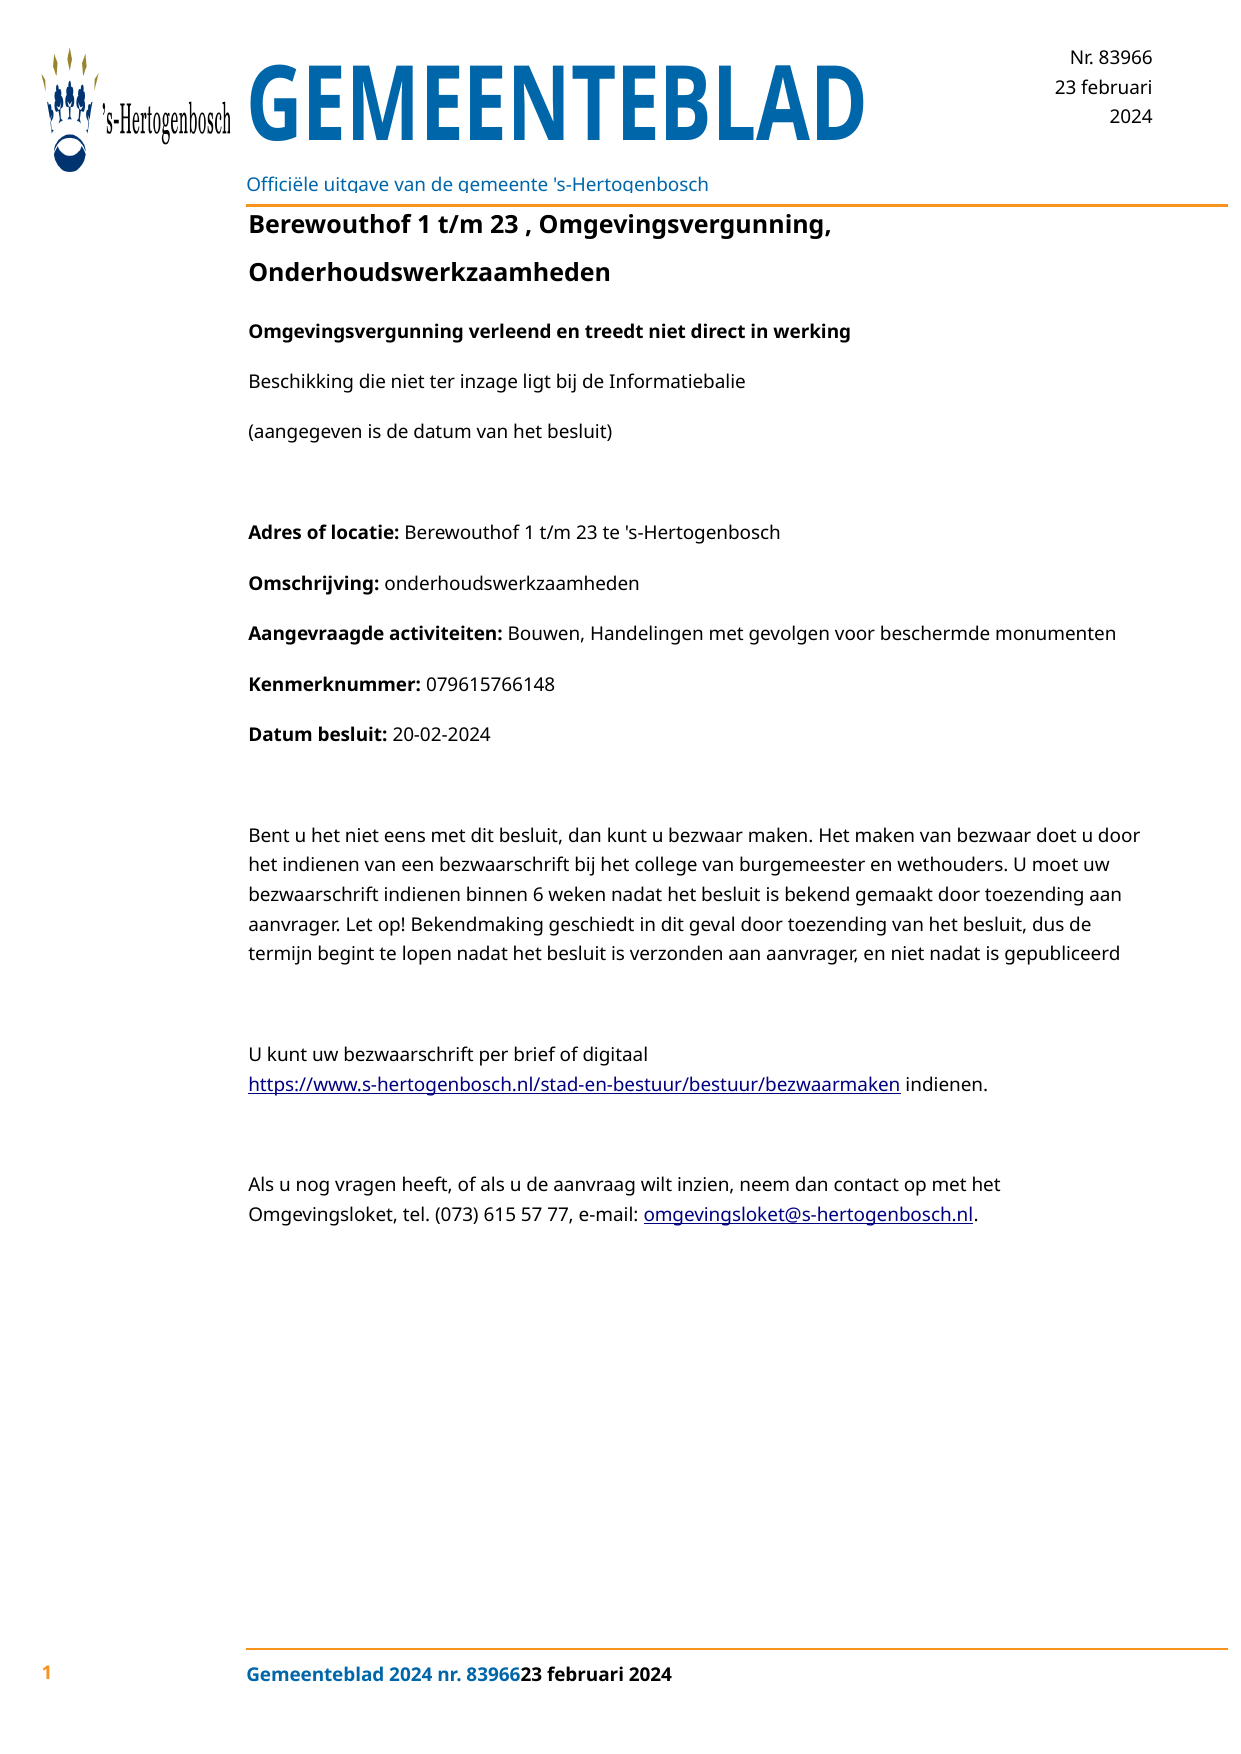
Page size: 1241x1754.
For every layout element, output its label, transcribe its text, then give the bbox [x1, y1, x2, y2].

text Berewouthof 1 t/m 23 , Omgevingsvergunning, Onderhoudswerkzaamheden [248, 207, 1152, 288]
text Datum besluit: 20-02-2024 [248, 721, 1152, 747]
text Aangevraagde activiteiten: Bouwen, Handelingen met gevolgen voor beschermde monumenten [248, 620, 1152, 646]
text (aangegeven is de datum van het besluit) [248, 419, 1152, 444]
text Kenmerknummer: 079615766148 [248, 671, 1152, 697]
text Als u nog vragen heeft, of als u de aanvraag wilt inzien, neem dan contact op met het Omgevingsloket, tel. (073) 615 57 77, e-mail: omgevingsloket@s-hertogenbosch.nl. [248, 1172, 1152, 1227]
text Beschikking die niet ter inzage ligt bij de Informatiebalie [248, 368, 1152, 394]
text U kunt uw bezwaarschrift per brief of digitaal https://www.s-hertogenbosch.nl/stad-en-bestuur/bestuur/bezwaarmaken indienen. [248, 1041, 1152, 1097]
text Omschrijving: onderhoudswerkzaamheden [248, 570, 1152, 596]
text Omgevingsvergunning verleend en treedt niet direct in werking [248, 318, 1152, 344]
text Adres of locatie: Berewouthof 1 t/m 23 te 's-Hertogenbosch [248, 519, 1152, 545]
text Bent u het niet eens met dit besluit, dan kunt u bezwaar maken. Het maken van bezwaar doet u door het indienen van een bezwaarschrift bij het college van burgemeester en wethouders. U moet uw bezwaarschrift indienen binnen 6 weken nadat het besluit is bekend gemaakt door toezending aan aanvrager. Let op! Bekendmaking geschiedt in dit geval door toezending van het besluit, dus de termijn begint te lopen nadat het besluit is verzonden aan aanvrager, en niet nadat is gepubliceerd [248, 822, 1152, 966]
picture [41, 47, 231, 172]
